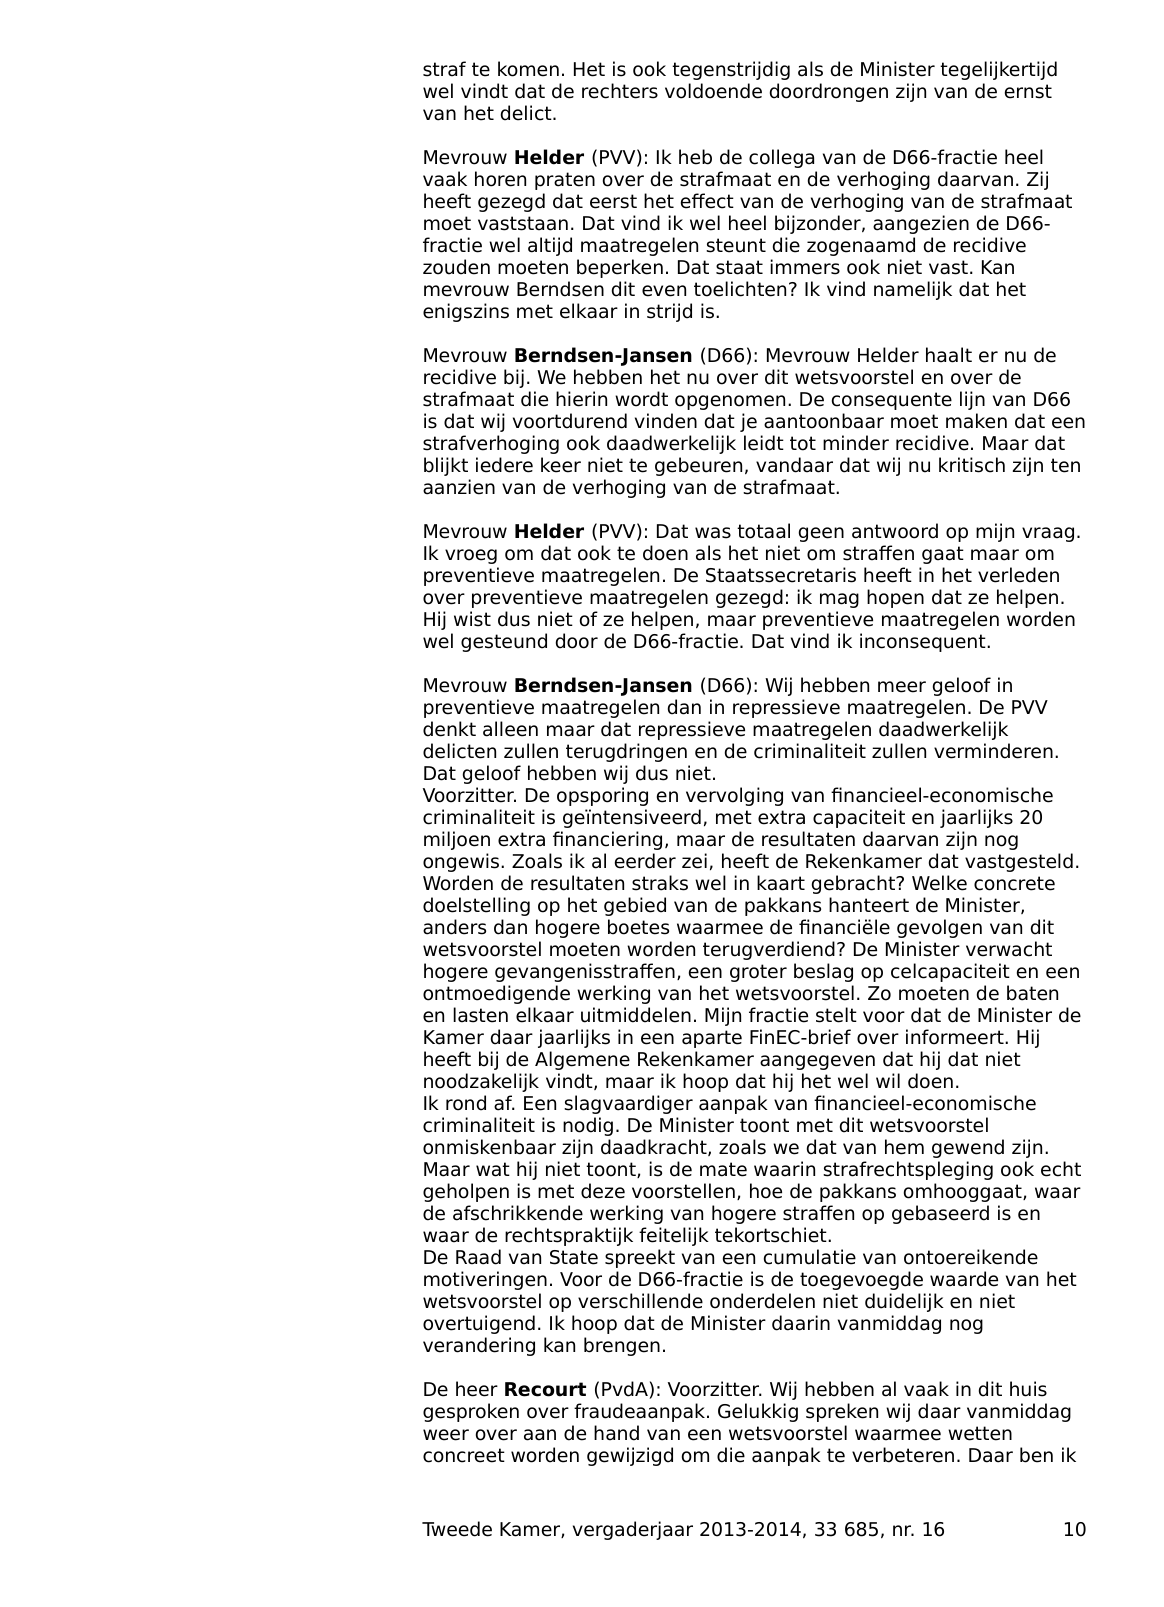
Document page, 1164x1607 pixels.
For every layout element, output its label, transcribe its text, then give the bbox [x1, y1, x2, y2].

text Ik rond af. Een slagvaardiger aanpak van financieel-economische criminaliteit is nodig. De Minister toont met dit wetsvoorstel onmiskenbaar zijn daadkracht, zoals we dat van hem gewend zijn. Maar wat hij niet toont, is de mate waarin strafrechtspleging ook echt geholpen is met deze voorstellen, hoe de pakkans omhooggaat, waar de afschrikkende werking van hogere straffen op gebaseerd is en waar de rechtspraktijk feitelijk tekortschiet. [422, 1093, 1087, 1247]
text Mevrouw Berndsen-Jansen (D66): Wij hebben meer geloof in preventieve maatregelen dan in repressieve maatregelen. De PVV denkt alleen maar dat repressieve maatregelen daadwerkelijk delicten zullen terugdringen en de criminaliteit zullen verminderen. Dat geloof hebben wij dus niet. [422, 675, 1087, 785]
text Voorzitter. De opsporing en vervolging van financieel-economische criminaliteit is geïntensiveerd, met extra capaciteit en jaarlijks 20 miljoen extra financiering, maar de resultaten daarvan zijn nog ongewis. Zoals ik al eerder zei, heeft de Rekenkamer dat vastgesteld. Worden de resultaten straks wel in kaart gebracht? Welke concrete doelstelling op het gebied van de pakkans hanteert de Minister, anders dan hogere boetes waarmee de financiële gevolgen van dit wetsvoorstel moeten worden terugverdiend? De Minister verwacht hogere gevangenisstraffen, een groter beslag op celcapaciteit en een ontmoedigende werking van het wetsvoorstel. Zo moeten de baten en lasten elkaar uitmiddelen. Mijn fractie stelt voor dat de Minister de Kamer daar jaarlijks in een aparte FinEC-brief over informeert. Hij heeft bij de Algemene Rekenkamer aangegeven dat hij dat niet noodzakelijk vindt, maar ik hoop dat hij het wel wil doen. [422, 785, 1087, 1093]
text Mevrouw Berndsen-Jansen (D66): Mevrouw Helder haalt er nu de recidive bij. We hebben het nu over dit wetsvoorstel en over de strafmaat die hierin wordt opgenomen. De consequente lijn van D66 is dat wij voortdurend vinden dat je aantoonbaar moet maken dat een strafverhoging ook daadwerkelijk leidt tot minder recidive. Maar dat blijkt iedere keer niet te gebeuren, vandaar dat wij nu kritisch zijn ten aanzien van de verhoging van de strafmaat. [422, 345, 1087, 499]
text straf te komen. Het is ook tegenstrijdig als de Minister tegelijkertijd wel vindt dat de rechters voldoende doordrongen zijn van de ernst van het delict. [422, 59, 1087, 125]
text De heer Recourt (PvdA): Voorzitter. Wij hebben al vaak in dit huis gesproken over fraudeaanpak. Gelukkig spreken wij daar vanmiddag weer over aan de hand van een wetsvoorstel waarmee wetten concreet worden gewijzigd om die aanpak te verbeteren. Daar ben ik [422, 1379, 1087, 1467]
text De Raad van State spreekt van een cumulatie van ontoereikende motiveringen. Voor de D66-fractie is de toegevoegde waarde van het wetsvoorstel op verschillende onderdelen niet duidelijk en niet overtuigend. Ik hoop dat de Minister daarin vanmiddag nog verandering kan brengen. [422, 1247, 1087, 1357]
text Mevrouw Helder (PVV): Ik heb de collega van de D66-fractie heel vaak horen praten over de strafmaat en de verhoging daarvan. Zij heeft gezegd dat eerst het effect van de verhoging van de strafmaat moet vaststaan. Dat vind ik wel heel bijzonder, aangezien de D66-fractie wel altijd maatregelen steunt die zogenaamd de recidive zouden moeten beperken. Dat staat immers ook niet vast. Kan mevrouw Berndsen dit even toelichten? Ik vind namelijk dat het enigszins met elkaar in strijd is. [422, 147, 1087, 323]
text Mevrouw Helder (PVV): Dat was totaal geen antwoord op mijn vraag. Ik vroeg om dat ook te doen als het niet om straffen gaat maar om preventieve maatregelen. De Staatssecretaris heeft in het verleden over preventieve maatregelen gezegd: ik mag hopen dat ze helpen. Hij wist dus niet of ze helpen, maar preventieve maatregelen worden wel gesteund door de D66-fractie. Dat vind ik inconsequent. [422, 521, 1087, 653]
